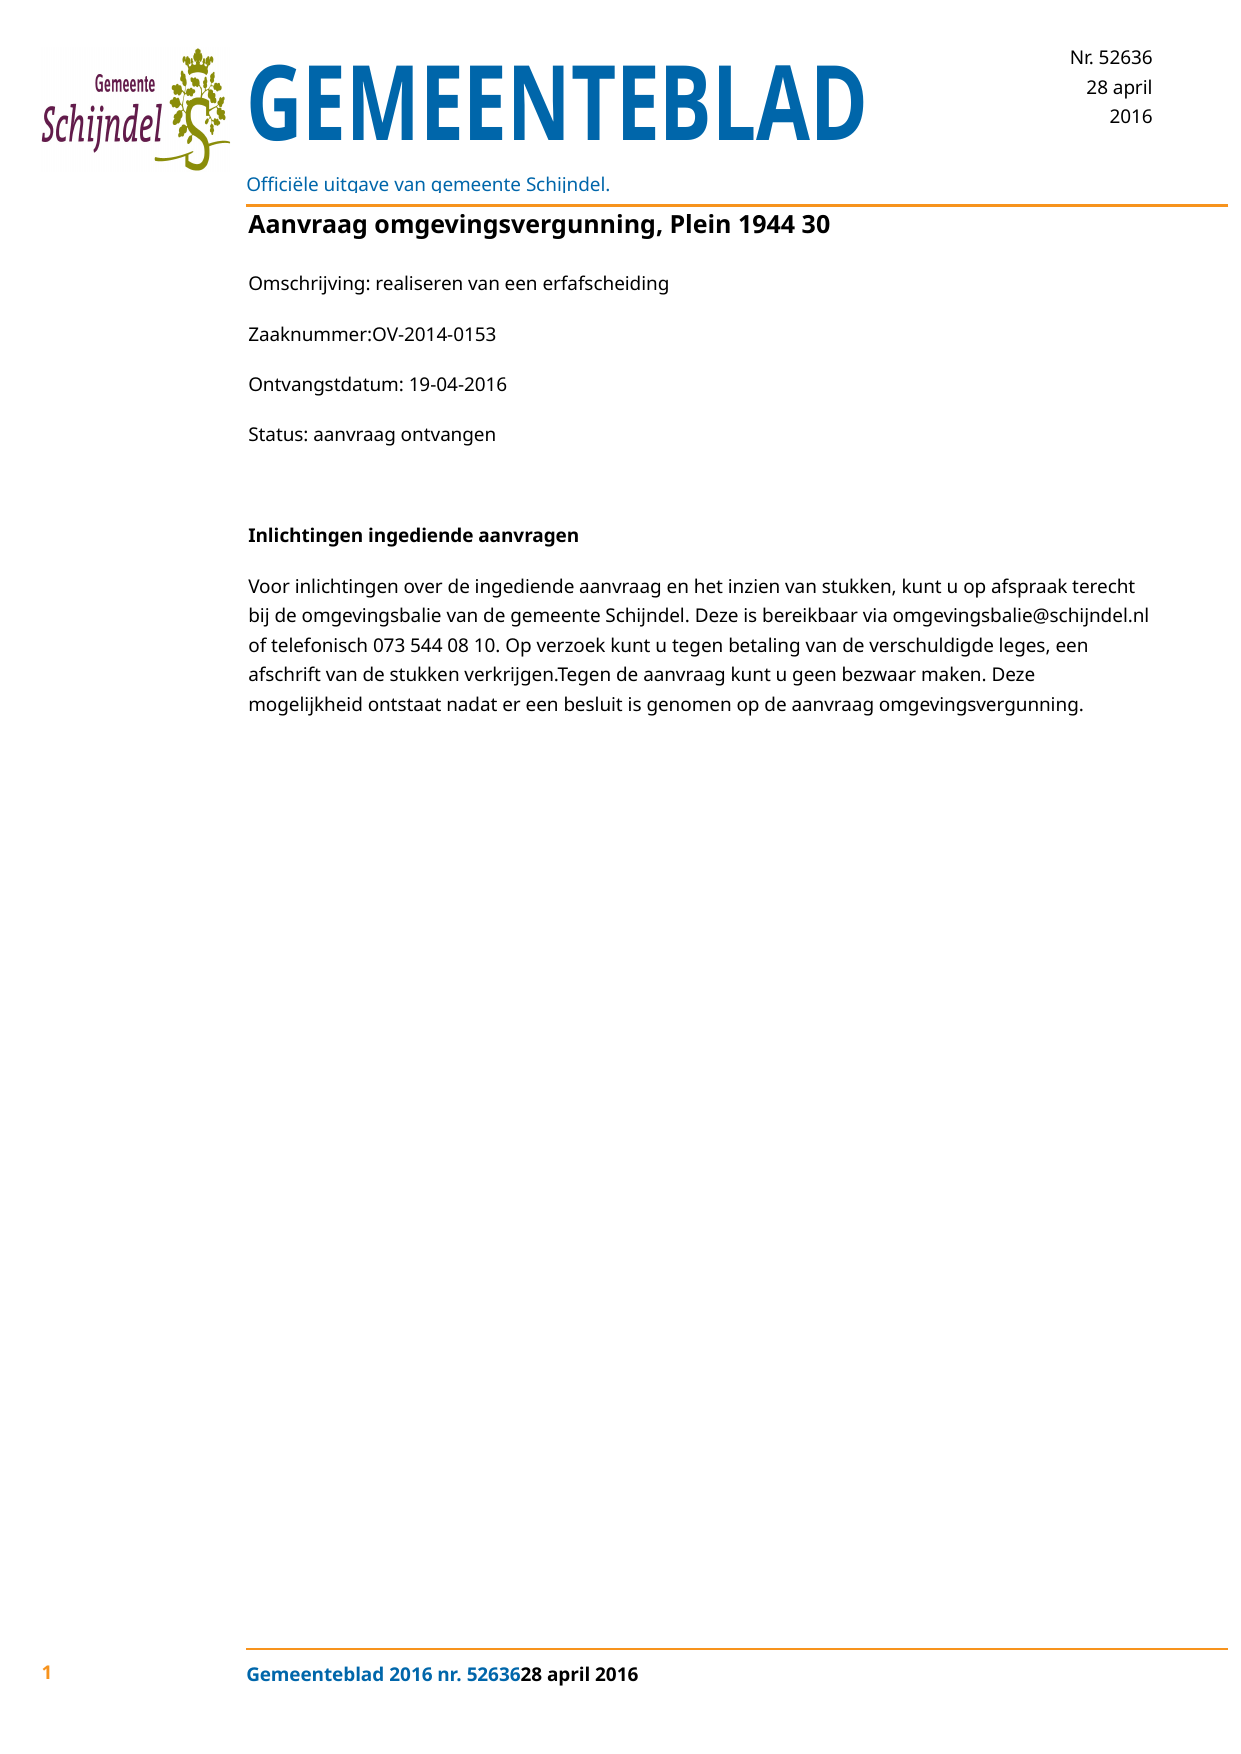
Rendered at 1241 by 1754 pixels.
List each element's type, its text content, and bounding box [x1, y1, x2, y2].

text Aanvraag omgevingsvergunning, Plein 1944 30 [248, 207, 1152, 241]
text Status: aanvraag ontvangen [248, 422, 1152, 447]
text Voor inlichtingen over de ingediende aanvraag en het inzien van stukken, kunt u op afspraak terecht bij de omgevingsbalie van de gemeente Schijndel. Deze is bereikbaar via omgevingsbalie@schijndel.nl of telefonisch 073 544 08 10. Op verzoek kunt u tegen betaling van de verschuldigde leges, een afschrift van de stukken verkrijgen.Tegen de aanvraag kunt u geen bezwaar maken. Deze mogelijkheid ontstaat nadat er een besluit is genomen op de aanvraag omgevingsvergunning. [248, 573, 1152, 717]
text Ontvangstdatum: 19-04-2016 [248, 371, 1152, 397]
picture [41, 47, 231, 172]
text Omschrijving: realiseren van een erfafscheiding [248, 270, 1152, 296]
text Zaaknummer:OV-2014-0153 [248, 321, 1152, 346]
text Inlichtingen ingediende aanvragen [248, 522, 1152, 548]
